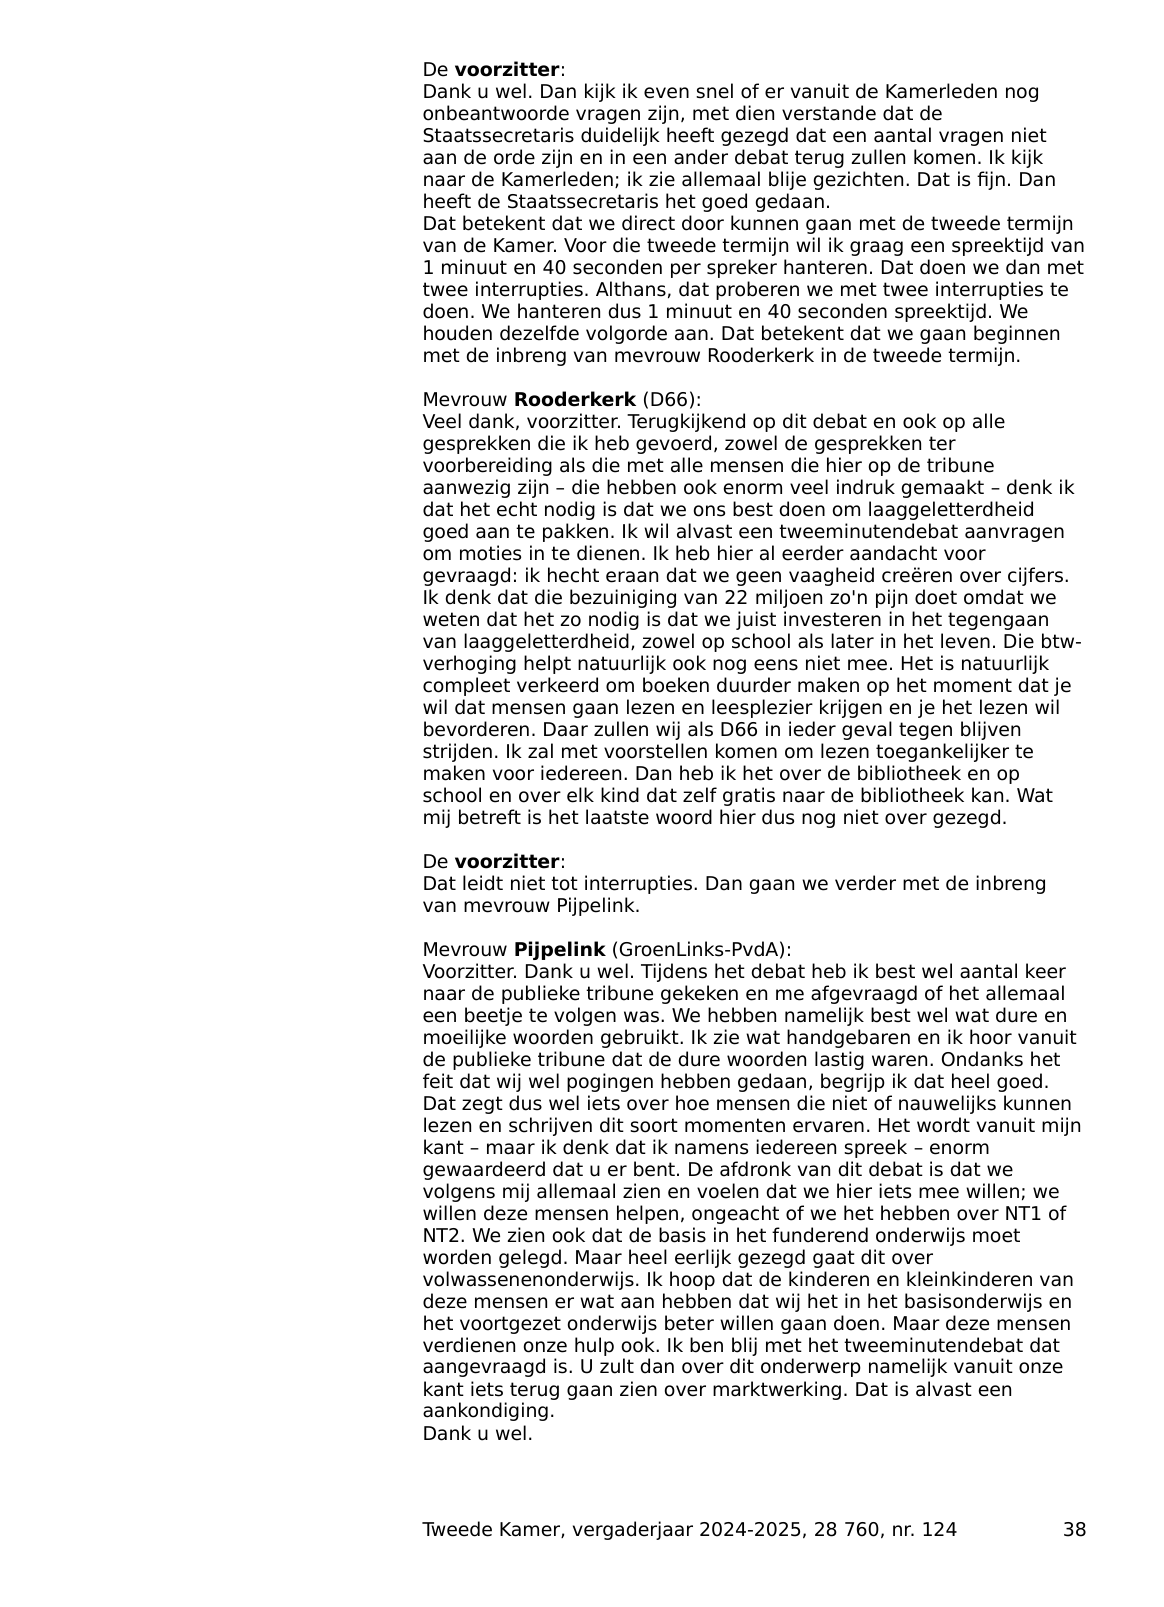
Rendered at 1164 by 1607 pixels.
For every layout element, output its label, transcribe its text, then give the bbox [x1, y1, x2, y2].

text Dat leidt niet tot interrupties. Dan gaan we verder met de inbreng van mevrouw Pijpelink. [422, 873, 1087, 917]
text Veel dank, voorzitter. Terugkijkend op dit debat en ook op alle gesprekken die ik heb gevoerd, zowel de gesprekken ter voorbereiding als die met alle mensen die hier op de tribune aanwezig zijn – die hebben ook enorm veel indruk gemaakt – denk ik dat het echt nodig is dat we ons best doen om laaggeletterdheid goed aan te pakken. Ik wil alvast een tweeminutendebat aanvragen om moties in te dienen. Ik heb hier al eerder aandacht voor gevraagd: ik hecht eraan dat we geen vaagheid creëren over cijfers. Ik denk dat die bezuiniging van 22 miljoen zo'n pijn doet omdat we weten dat het zo nodig is dat we juist investeren in het tegengaan van laaggeletterdheid, zowel op school als later in het leven. Die btw-verhoging helpt natuurlijk ook nog eens niet mee. Het is natuurlijk compleet verkeerd om boeken duurder maken op het moment dat je wil dat mensen gaan lezen en leesplezier krijgen en je het lezen wil bevorderen. Daar zullen wij als D66 in ieder geval tegen blijven strijden. Ik zal met voorstellen komen om lezen toegankelijker te maken voor iedereen. Dan heb ik het over de bibliotheek en op school en over elk kind dat zelf gratis naar de bibliotheek kan. Wat mij betreft is het laatste woord hier dus nog niet over gezegd. [422, 411, 1087, 828]
text Mevrouw Rooderkerk (D66): [422, 389, 1087, 411]
text Mevrouw Pijpelink (GroenLinks-PvdA): [422, 939, 1087, 961]
text De voorzitter: [422, 59, 1087, 81]
text De voorzitter: [422, 851, 1087, 873]
text Dat betekent dat we direct door kunnen gaan met de tweede termijn van de Kamer. Voor die tweede termijn wil ik graag een spreektijd van 1 minuut en 40 seconden per spreker hanteren. Dat doen we dan met twee interrupties. Althans, dat proberen we met twee interrupties te doen. We hanteren dus 1 minuut en 40 seconden spreektijd. We houden dezelfde volgorde aan. Dat betekent dat we gaan beginnen met de inbreng van mevrouw Rooderkerk in de tweede termijn. [422, 213, 1087, 367]
text Dank u wel. Dan kijk ik even snel of er vanuit de Kamerleden nog onbeantwoorde vragen zijn, met dien verstande dat de Staatssecretaris duidelijk heeft gezegd dat een aantal vragen niet aan de orde zijn en in een ander debat terug zullen komen. Ik kijk naar de Kamerleden; ik zie allemaal blije gezichten. Dat is fijn. Dan heeft de Staatssecretaris het goed gedaan. [422, 81, 1087, 213]
text Dank u wel. [422, 1422, 1087, 1444]
text Voorzitter. Dank u wel. Tijdens het debat heb ik best wel aantal keer naar de publieke tribune gekeken en me afgevraagd of het allemaal een beetje te volgen was. We hebben namelijk best wel wat dure en moeilijke woorden gebruikt. Ik zie wat handgebaren en ik hoor vanuit de publieke tribune dat de dure woorden lastig waren. Ondanks het feit dat wij wel pogingen hebben gedaan, begrijp ik dat heel goed. Dat zegt dus wel iets over hoe mensen die niet of nauwelijks kunnen lezen en schrijven dit soort momenten ervaren. Het wordt vanuit mijn kant – maar ik denk dat ik namens iedereen spreek – enorm gewaardeerd dat u er bent. De afdronk van dit debat is dat we volgens mij allemaal zien en voelen dat we hier iets mee willen; we willen deze mensen helpen, ongeacht of we het hebben over NT1 of NT2. We zien ook dat de basis in het funderend onderwijs moet worden gelegd. Maar heel eerlijk gezegd gaat dit over volwassenenonderwijs. Ik hoop dat de kinderen en kleinkinderen van deze mensen er wat aan hebben dat wij het in het basisonderwijs en het voortgezet onderwijs beter willen gaan doen. Maar deze mensen verdienen onze hulp ook. Ik ben blij met het tweeminutendebat dat aangevraagd is. U zult dan over dit onderwerp namelijk vanuit onze kant iets terug gaan zien over marktwerking. Dat is alvast een aankondiging. [422, 961, 1087, 1422]
